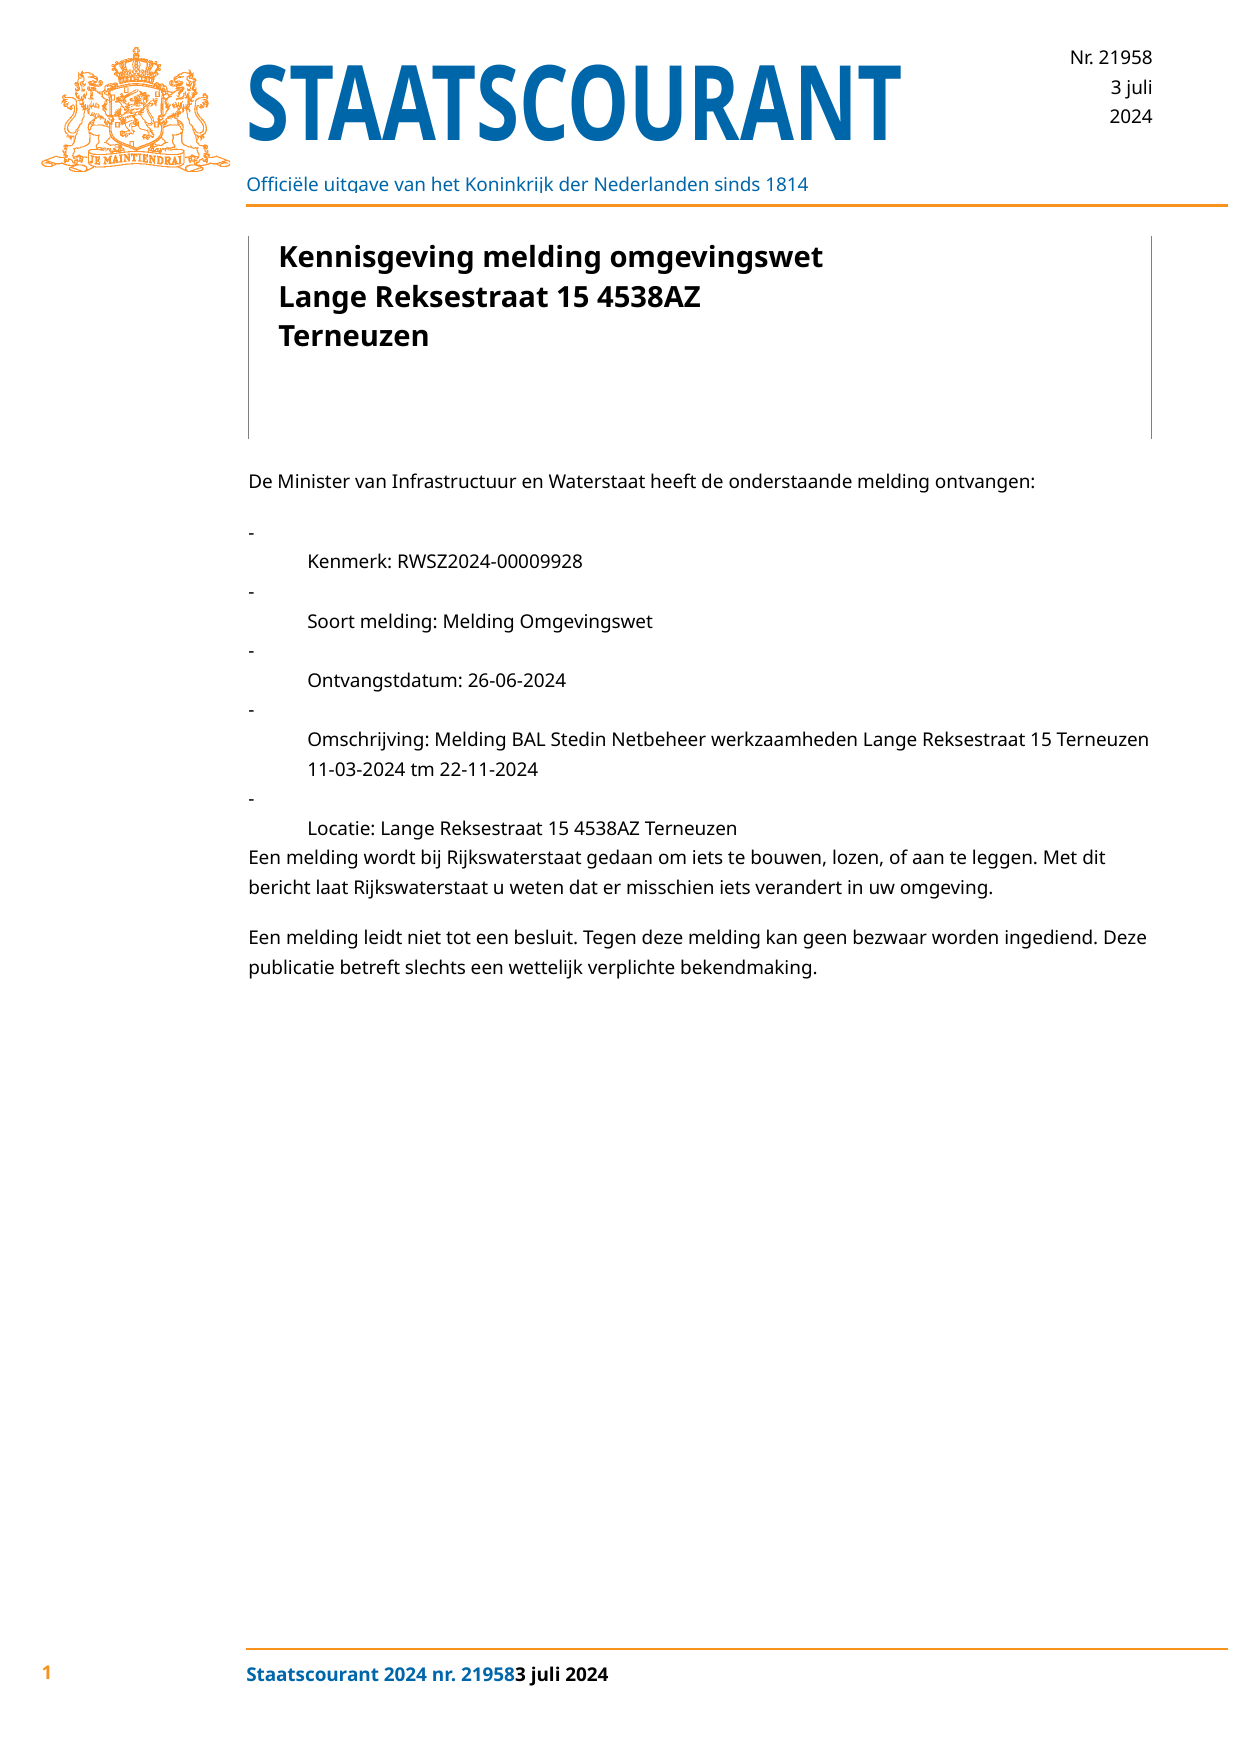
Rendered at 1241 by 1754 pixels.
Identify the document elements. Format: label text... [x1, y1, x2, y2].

table_header [850, 414, 1151, 439]
list Ontvangstdatum: 26-06-2024 [248, 667, 1152, 693]
picture [912, 236, 1090, 414]
text De Minister van Infrastructuur en Waterstaat heeft de onderstaande melding ontvangen: [248, 469, 1152, 494]
text Een melding leidt niet tot een besluit. Tegen deze melding kan geen bezwaar worden ingediend. Deze publicatie betreft slechts een wettelijk verplichte bekendmaking. [248, 924, 1152, 980]
text Een melding wordt bij Rijkswaterstaat gedaan om iets te bouwen, lozen, of aan te leggen. Met dit bericht laat Rijkswaterstaat u weten dat er misschien iets verandert in uw omgeving. [248, 844, 1152, 900]
table_header [1090, 236, 1151, 413]
list Omschrijving: Melding BAL Stedin Netbeheer werkzaamheden Lange Reksestraat 15 Terneuzen 11-03-2024 tm 22-11-2024 [248, 726, 1152, 781]
table_header [850, 236, 912, 413]
table_header Kennisgeving melding omgevingswet Lange Reksestraat 15 4538AZ Terneuzen [249, 236, 850, 439]
picture [41, 47, 231, 172]
list Soort melding: Melding Omgevingswet [248, 608, 1152, 633]
list Locatie: Lange Reksestraat 15 4538AZ Terneuzen [248, 815, 1152, 841]
list Kenmerk: RWSZ2024-00009928 [248, 549, 1152, 574]
